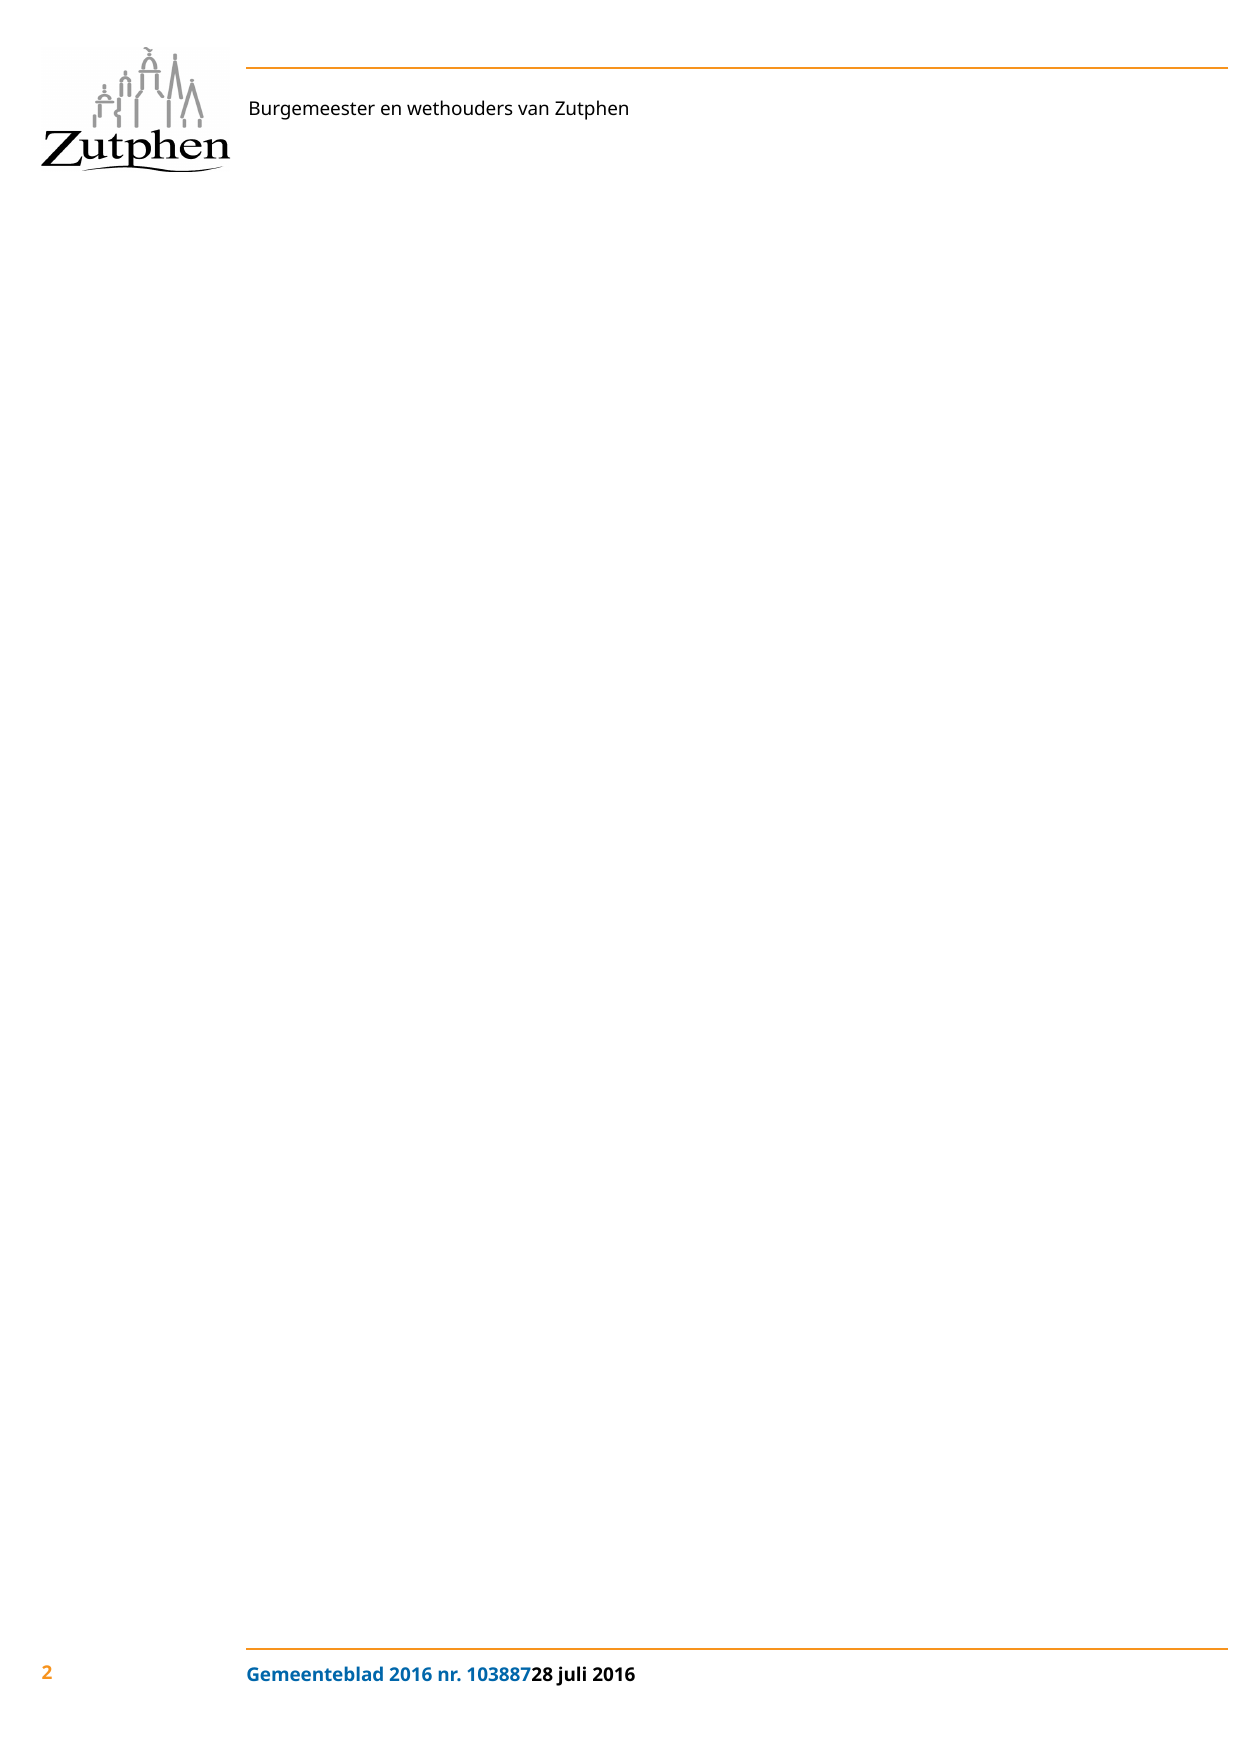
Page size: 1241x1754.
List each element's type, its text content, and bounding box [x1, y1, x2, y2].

picture [41, 47, 231, 172]
text Burgemeester en wethouders van Zutphen [248, 95, 1152, 121]
